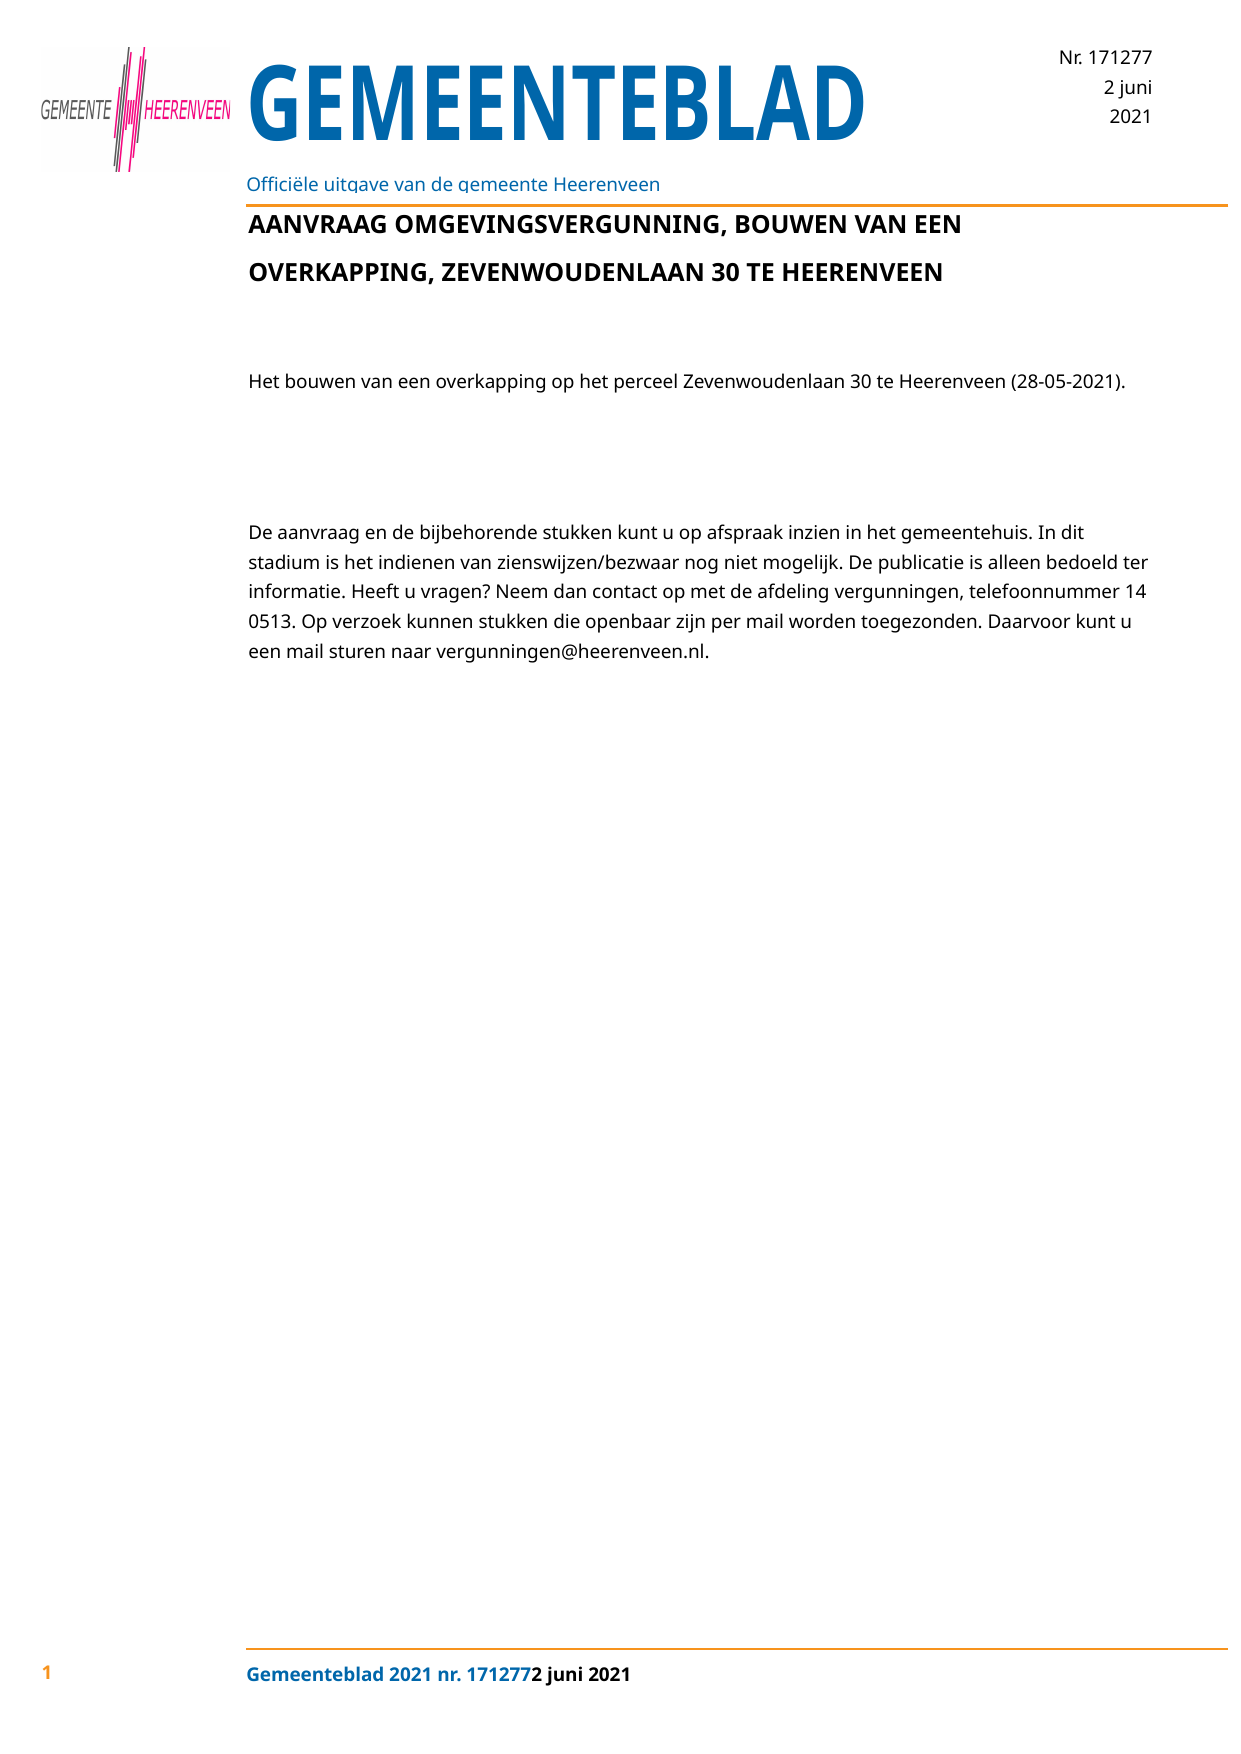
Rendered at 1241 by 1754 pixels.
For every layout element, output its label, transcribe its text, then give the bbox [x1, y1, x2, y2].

text Het bouwen van een overkapping op het perceel Zevenwoudenlaan 30 te Heerenveen (28-05-2021). [248, 368, 1152, 394]
text AANVRAAG OMGEVINGSVERGUNNING, BOUWEN VAN EEN OVERKAPPING, ZEVENWOUDENLAAN 30 TE HEERENVEEN [248, 207, 1152, 288]
picture [41, 47, 231, 172]
text De aanvraag en de bijbehorende stukken kunt u op afspraak inzien in het gemeentehuis. In dit stadium is het indienen van zienswijzen/bezwaar nog niet mogelijk. De publicatie is alleen bedoeld ter informatie. Heeft u vragen? Neem dan contact op met de afdeling vergunningen, telefoonnummer 14 0513. Op verzoek kunnen stukken die openbaar zijn per mail worden toegezonden. Daarvoor kunt u een mail sturen naar vergunningen@heerenveen.nl. [248, 519, 1152, 664]
